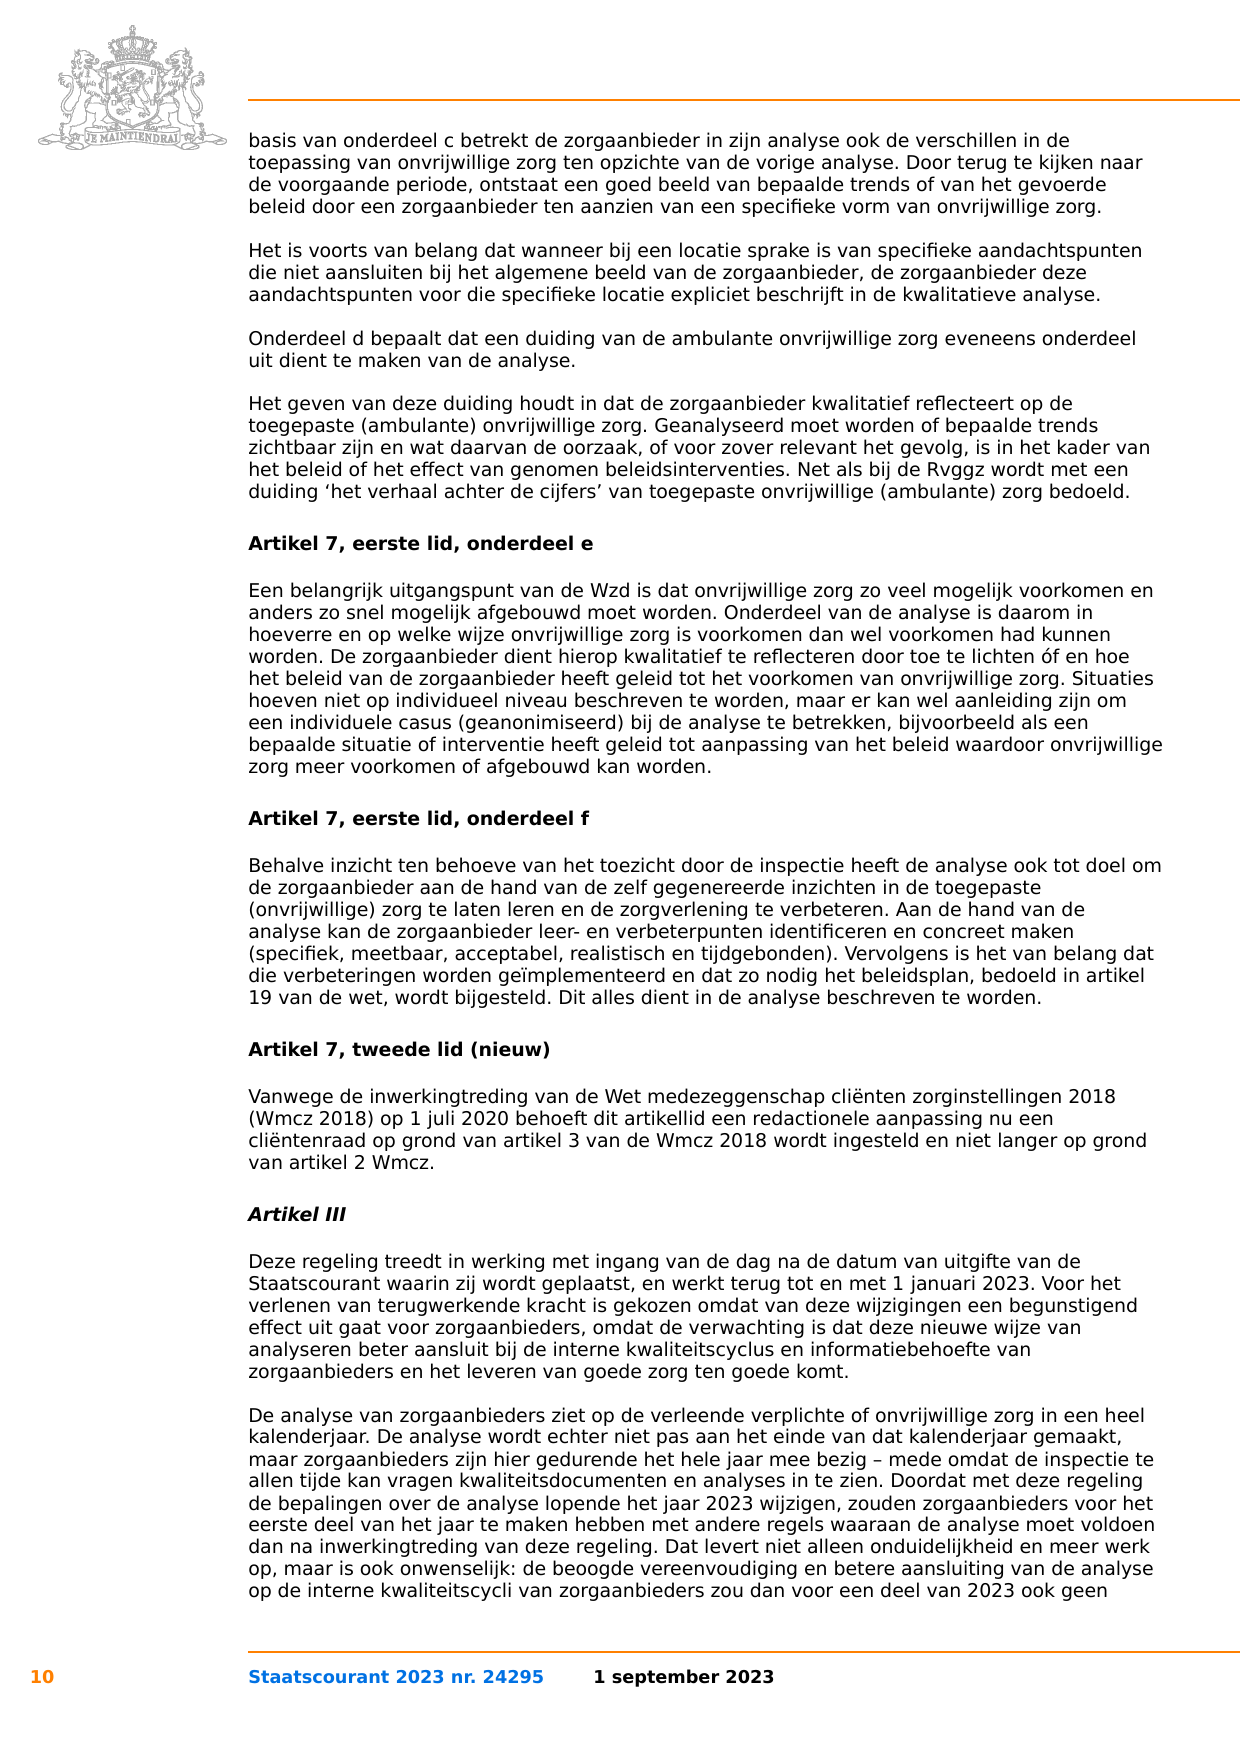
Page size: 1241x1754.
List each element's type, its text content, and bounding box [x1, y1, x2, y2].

text basis van onderdeel c betrekt de zorgaanbieder in zijn analyse ook de verschillen in de toepassing van onvrijwillige zorg ten opzichte van de vorige analyse. Door terug te kijken naar de voorgaande periode, ontstaat een goed beeld van bepaalde trends of van het gevoerde beleid door een zorgaanbieder ten aanzien van een specifieke vorm van onvrijwillige zorg. [248, 130, 1163, 218]
text Het is voorts van belang dat wanneer bij een locatie sprake is van specifieke aandachtspunten die niet aansluiten bij het algemene beeld van de zorgaanbieder, de zorgaanbieder deze aandachtspunten voor die specifieke locatie expliciet beschrijft in de kwalitatieve analyse. [248, 240, 1163, 306]
subtitle Artikel 7, eerste lid, onderdeel e [248, 533, 1163, 555]
text Deze regeling treedt in werking met ingang van de dag na de datum van uitgifte van de Staatscourant waarin zij wordt geplaatst, en werkt terug tot en met 1 januari 2023. Voor het verlenen van terugwerkende kracht is gekozen omdat van deze wijzigingen een begunstigend effect uit gaat voor zorgaanbieders, omdat de verwachting is dat deze nieuwe wijze van analyseren beter aansluit bij de interne kwaliteitscyclus en informatiebehoefte van zorgaanbieders en het leveren van goede zorg ten goede komt. [248, 1251, 1163, 1383]
text Een belangrijk uitgangspunt van de Wzd is dat onvrijwillige zorg zo veel mogelijk voorkomen en anders zo snel mogelijk afgebouwd moet worden. Onderdeel van de analyse is daarom in hoeverre en op welke wijze onvrijwillige zorg is voorkomen dan wel voorkomen had kunnen worden. De zorgaanbieder dient hierop kwalitatief te reflecteren door toe te lichten óf en hoe het beleid van de zorgaanbieder heeft geleid tot het voorkomen van onvrijwillige zorg. Situaties hoeven niet op individueel niveau beschreven te worden, maar er kan wel aanleiding zijn om een individuele casus (geanonimiseerd) bij de analyse te betrekken, bijvoorbeeld als een bepaalde situatie of interventie heeft geleid tot aanpassing van het beleid waardoor onvrijwillige zorg meer voorkomen of afgebouwd kan worden. [248, 580, 1163, 778]
picture [38, 25, 227, 150]
text Vanwege de inwerkingtreding van de Wet medezeggenschap cliënten zorginstellingen 2018 (Wmcz 2018) op 1 juli 2020 behoeft dit artikellid een redactionele aanpassing nu een cliëntenraad op grond van artikel 3 van de Wmcz 2018 wordt ingesteld en niet langer op grond van artikel 2 Wmcz. [248, 1086, 1163, 1174]
subtitle Artikel 7, tweede lid (nieuw) [248, 1039, 1163, 1061]
subtitle Artikel III [248, 1204, 1163, 1226]
text Behalve inzicht ten behoeve van het toezicht door de inspectie heeft de analyse ook tot doel om de zorgaanbieder aan de hand van de zelf gegenereerde inzichten in de toegepaste (onvrijwillige) zorg te laten leren en de zorgverlening te verbeteren. Aan de hand van de analyse kan de zorgaanbieder leer- en verbeterpunten identificeren en concreet maken (specifiek, meetbaar, acceptabel, realistisch en tijdgebonden). Vervolgens is het van belang dat die verbeteringen worden geïmplementeerd en dat zo nodig het beleidsplan, bedoeld in artikel 19 van de wet, wordt bijgesteld. Dit alles dient in de analyse beschreven te worden. [248, 855, 1163, 1009]
text Onderdeel d bepaalt dat een duiding van de ambulante onvrijwillige zorg eveneens onderdeel uit dient te maken van de analyse. [248, 327, 1163, 371]
text Het geven van deze duiding houdt in dat de zorgaanbieder kwalitatief reflecteert op de toegepaste (ambulante) onvrijwillige zorg. Geanalyseerd moet worden of bepaalde trends zichtbaar zijn en wat daarvan de oorzaak, of voor zover relevant het gevolg, is in het kader van het beleid of het effect van genomen beleidsinterventies. Net als bij de Rvggz wordt met een duiding ‘het verhaal achter de cijfers’ van toegepaste onvrijwillige (ambulante) zorg bedoeld. [248, 393, 1163, 503]
text De analyse van zorgaanbieders ziet op de verleende verplichte of onvrijwillige zorg in een heel kalenderjaar. De analyse wordt echter niet pas aan het einde van dat kalenderjaar gemaakt, maar zorgaanbieders zijn hier gedurende het hele jaar mee bezig – mede omdat de inspectie te allen tijde kan vragen kwaliteitsdocumenten en analyses in te zien. Doordat met deze regeling de bepalingen over de analyse lopende het jaar 2023 wijzigen, zouden zorgaanbieders voor het eerste deel van het jaar te maken hebben met andere regels waaraan de analyse moet voldoen dan na inwerkingtreding van deze regeling. Dat levert niet alleen onduidelijkheid en meer werk op, maar is ook onwenselijk: de beoogde vereenvoudiging en betere aansluiting van de analyse op de interne kwaliteitscycli van zorgaanbieders zou dan voor een deel van 2023 ook geen [248, 1404, 1163, 1602]
subtitle Artikel 7, eerste lid, onderdeel f [248, 808, 1163, 830]
